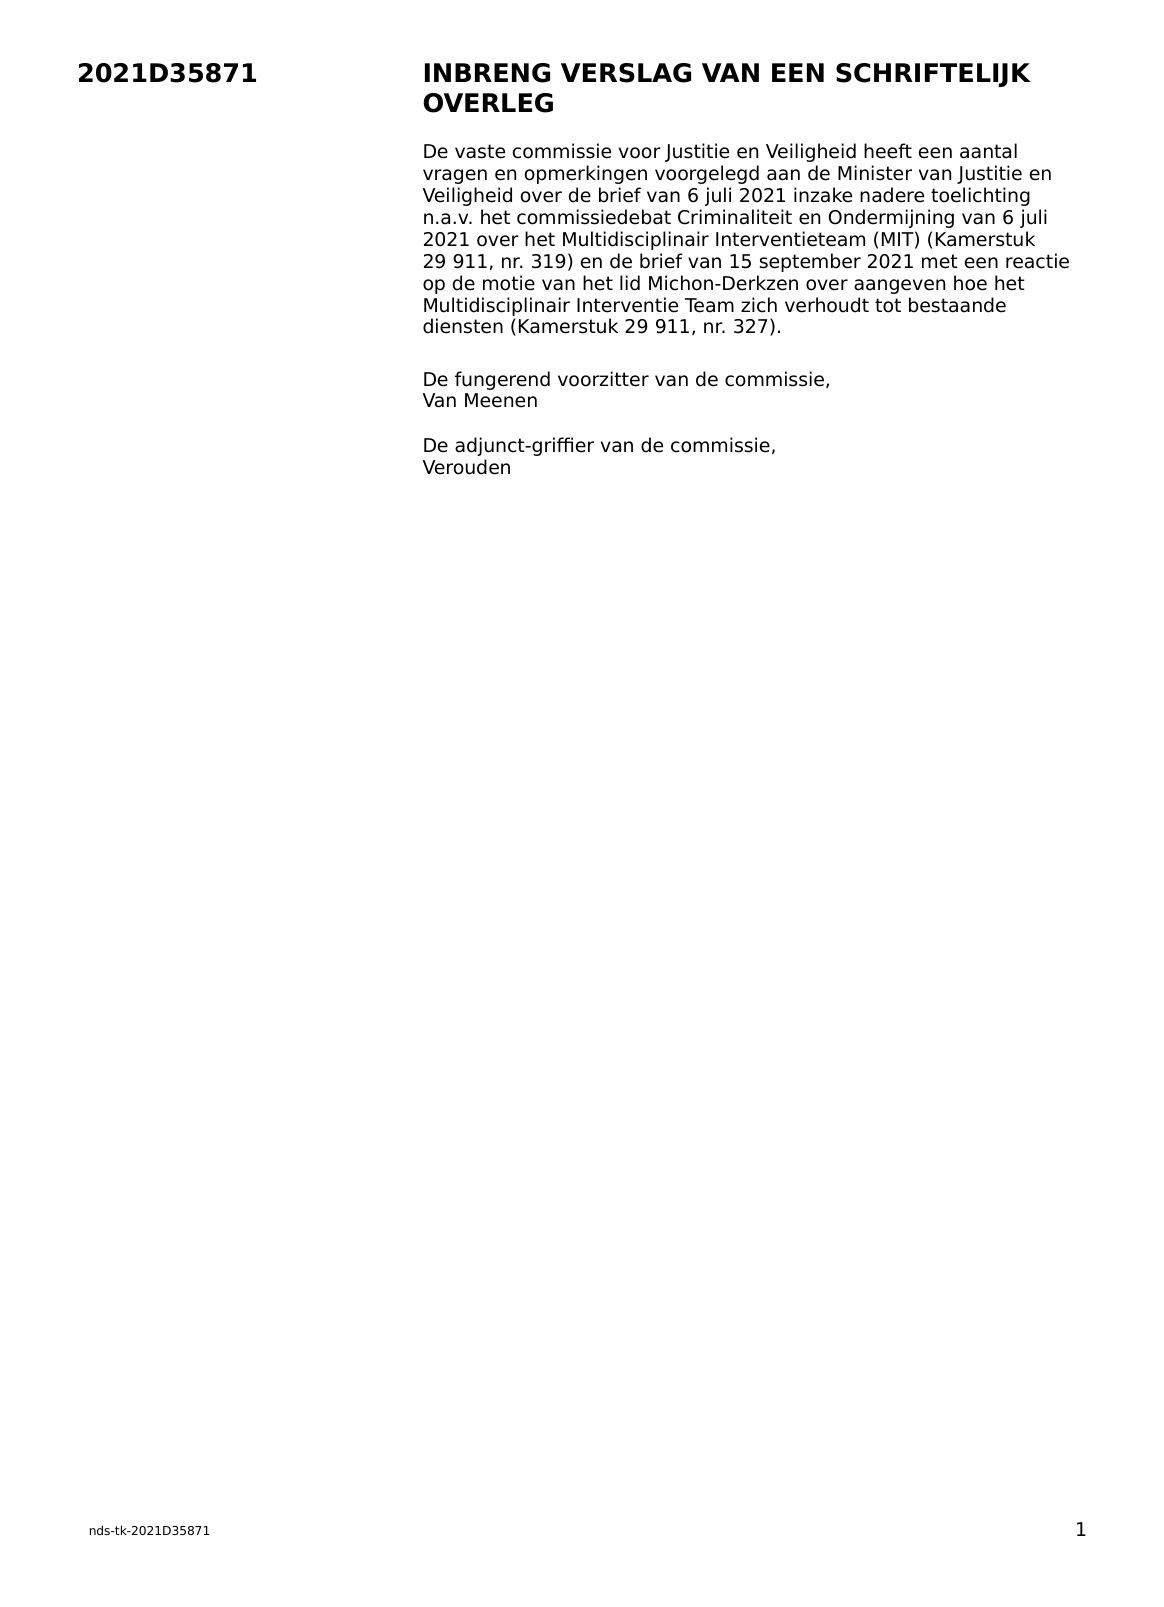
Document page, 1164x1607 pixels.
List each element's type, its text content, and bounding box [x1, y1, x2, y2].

text nds-tk-2021D35871 [88, 1524, 323, 1538]
text De adjunct-griffier van de commissie, Verouden [422, 434, 1087, 478]
text De fungerend voorzitter van de commissie, Van Meenen [422, 368, 1087, 412]
text De vaste commissie voor Justitie en Veiligheid heeft een aantal vragen en opmerkingen voorgelegd aan de Minister van Justitie en Veiligheid over de brief van 6 juli 2021 inzake nadere toelichting n.a.v. het commissiedebat Criminaliteit en Ondermijning van 6 juli 2021 over het Multidisciplinair Interventieteam (MIT) (Kamerstuk 29 911, nr. 319) en de brief van 15 september 2021 met een reactie op de motie van het lid Michon-Derkzen over aangeven hoe het Multidisciplinair Interventie Team zich verhoudt tot bestaande diensten (Kamerstuk 29 911, nr. 327). [422, 141, 1087, 338]
text 2021D35871 INBRENG VERSLAG VAN EEN SCHRIFTELIJK OVERLEG [77, 59, 1087, 118]
